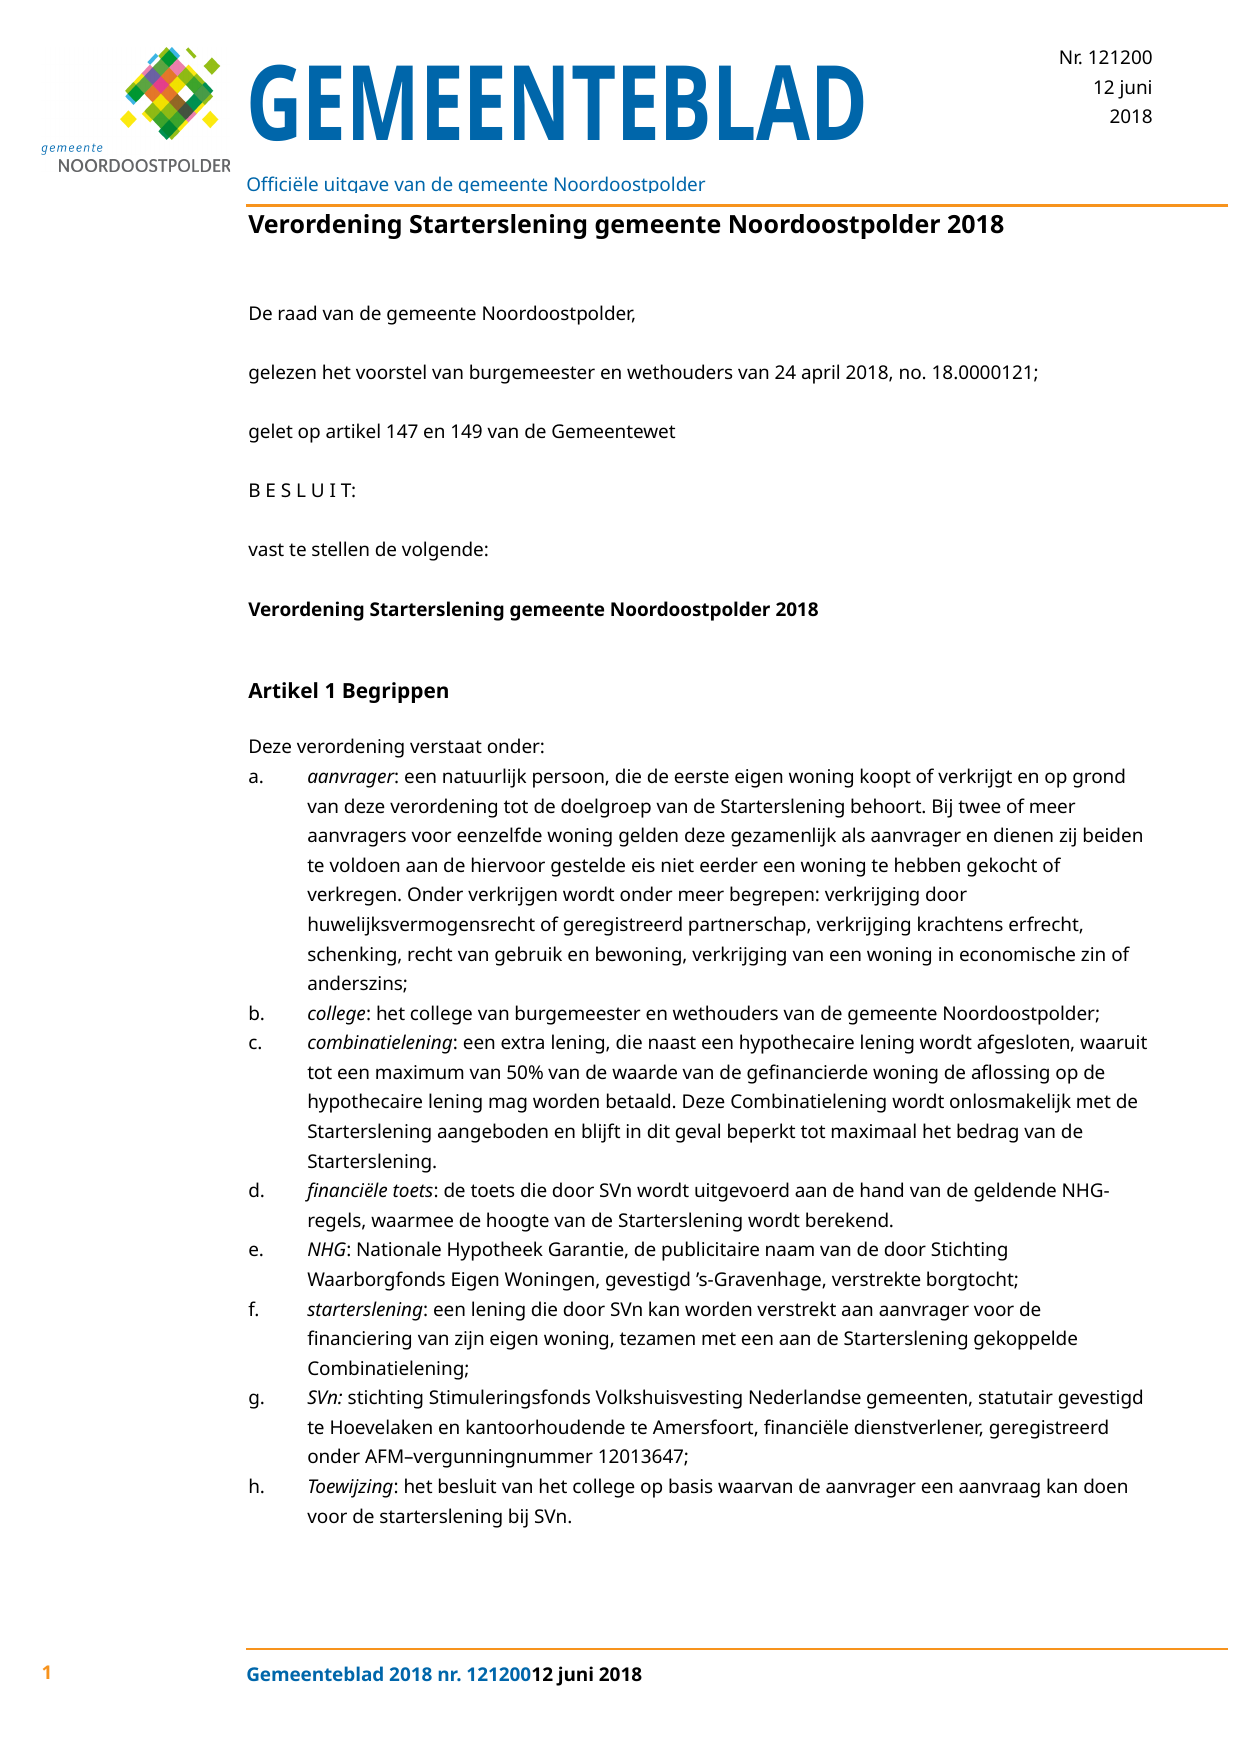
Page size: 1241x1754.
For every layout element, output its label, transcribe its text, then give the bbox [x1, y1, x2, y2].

text gelezen het voorstel van burgemeester en wethouders van 24 april 2018, no. 18.0000121; [248, 359, 1152, 385]
text vast te stellen de volgende: [248, 537, 1152, 562]
list combinatielening: een extra lening, die naast een hypothecaire lening wordt afgesloten, waaruit tot een maximum van 50% van de waarde van de gefinancierde woning de aflossing op de hypothecaire lening mag worden betaald. Deze Combinatielening wordt onlosmakelijk met de Starterslening aangeboden en blijft in dit geval beperkt tot maximaal het bedrag van de Starterslening. [248, 1029, 1152, 1174]
list financiële toets: de toets die door SVn wordt uitgevoerd aan de hand van de geldende NHG-regels, waarmee de hoogte van de Starterslening wordt berekend. [248, 1177, 1152, 1233]
text gelet op artikel 147 en 149 van de Gemeentewet [248, 418, 1152, 444]
list NHG: Nationale Hypotheek Garantie, de publicitaire naam van de door Stichting Waarborgfonds Eigen Woningen, gevestigd ’s-Gravenhage, verstrekte borgtocht; [248, 1237, 1152, 1292]
text Deze verordening verstaat onder: [248, 734, 1152, 759]
list Toewijzing: het besluit van het college op basis waarvan de aanvrager een aanvraag kan doen voor de starterslening bij SVn. [248, 1473, 1152, 1529]
text Verordening Starterslening gemeente Noordoostpolder 2018 [248, 596, 1152, 621]
list aanvrager: een natuurlijk persoon, die de eerste eigen woning koopt of verkrijgt en op grond van deze verordening tot de doelgroep van de Starterslening behoort. Bij twee of meer aanvragers voor eenzelfde woning gelden deze gezamenlijk als aanvrager en dienen zij beiden te voldoen aan de hiervoor gestelde eis niet eerder een woning te hebben gekocht of verkregen. Onder verkrijgen wordt onder meer begrepen: verkrijging door huwelijksvermogensrecht of geregistreerd partnerschap, verkrijging krachtens erfrecht, schenking, recht van gebruik en bewoning, verkrijging van een woning in economische zin of anderszins; [248, 763, 1152, 996]
text B E S L U I T: [248, 477, 1152, 503]
list starterslening: een lening die door SVn kan worden verstrekt aan aanvrager voor de financiering van zijn eigen woning, tezamen met een aan de Starterslening gekoppelde Combinatielening; [248, 1296, 1152, 1381]
text Artikel 1 Begrippen [248, 676, 1152, 704]
picture [41, 47, 231, 172]
text De raad van de gemeente Noordoostpolder, [248, 300, 1152, 326]
list SVn: stichting Stimuleringsfonds Volkshuisvesting Nederlandse gemeenten, statutair gevestigd te Hoevelaken en kantoorhoudende te Amersfoort, financiële dienstverlener, geregistreerd onder AFM–vergunningnummer 12013647; [248, 1384, 1152, 1469]
text Verordening Starterslening gemeente Noordoostpolder 2018 [248, 207, 1152, 241]
list college: het college van burgemeester en wethouders van de gemeente Noordoostpolder; [248, 1000, 1152, 1026]
